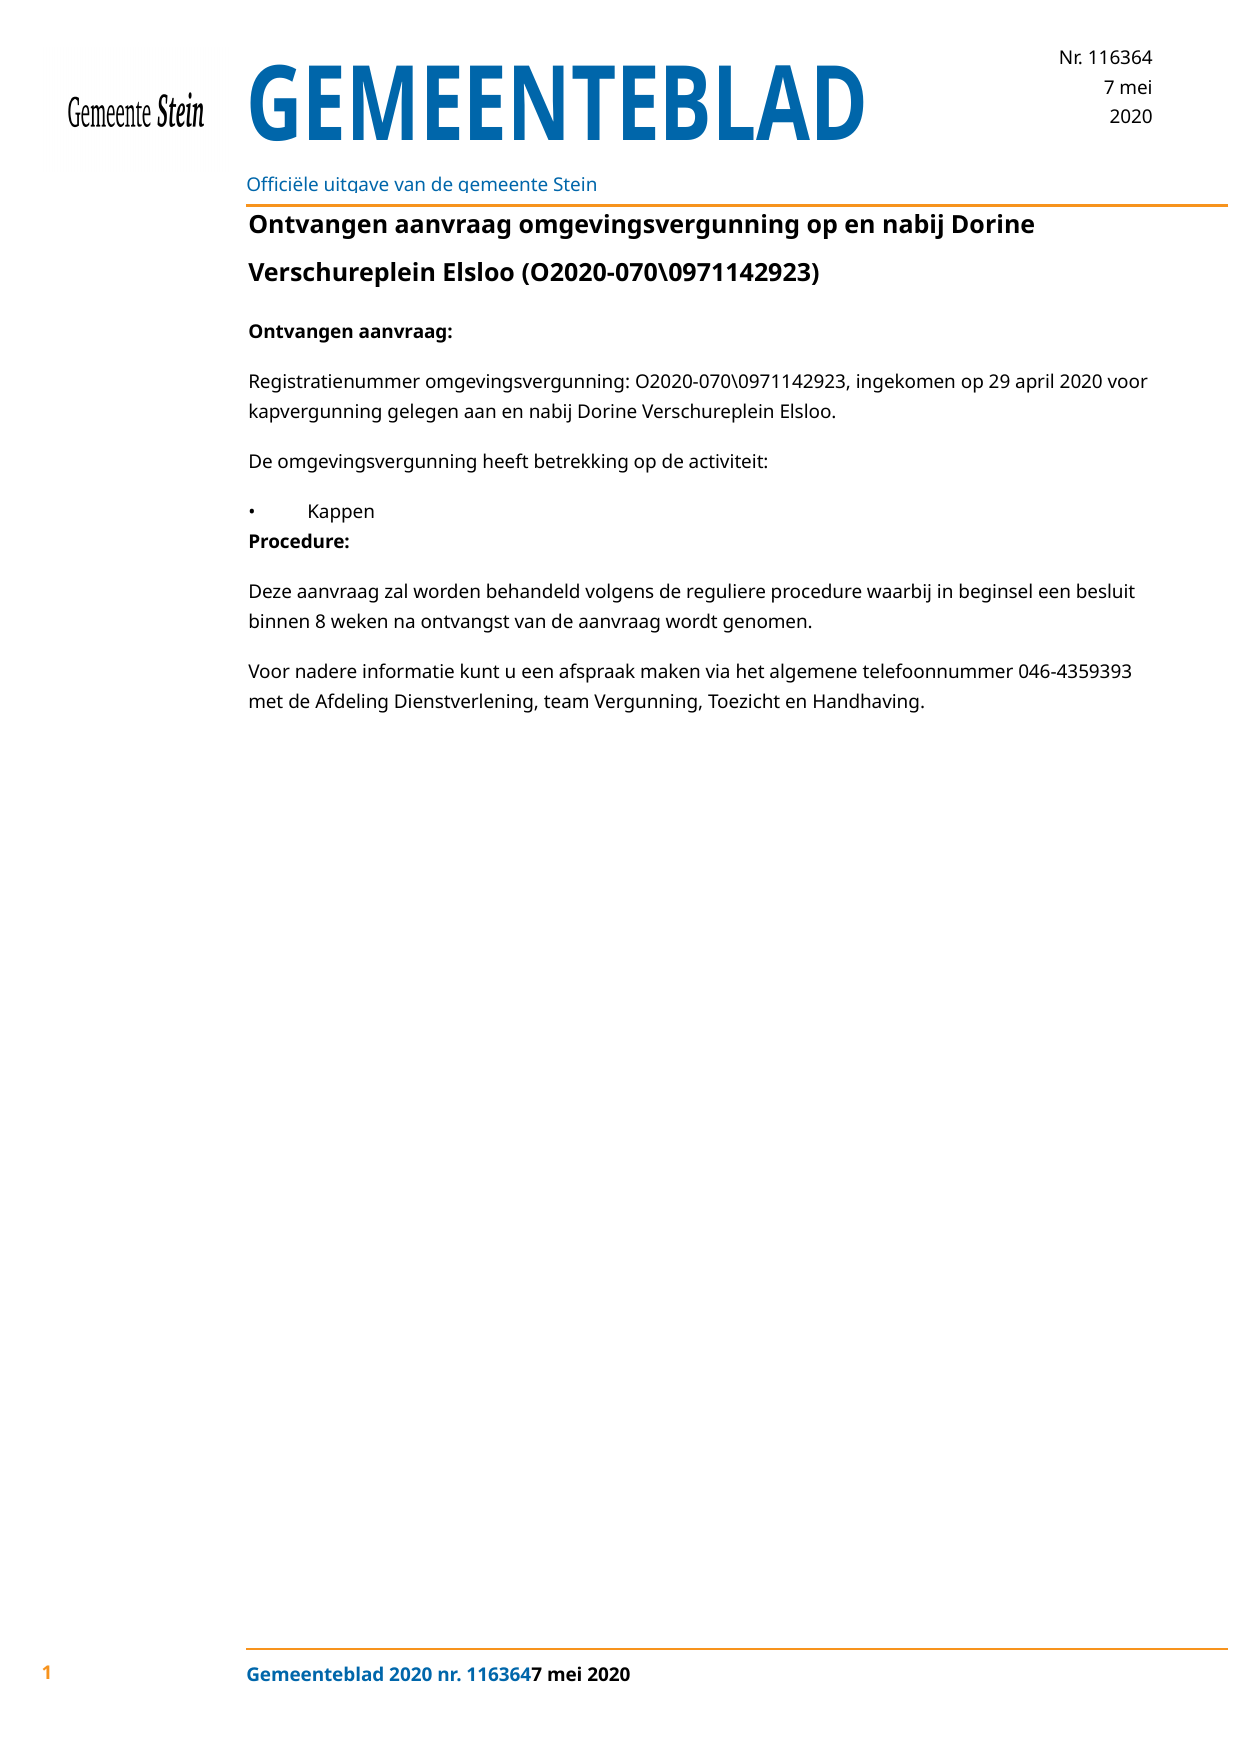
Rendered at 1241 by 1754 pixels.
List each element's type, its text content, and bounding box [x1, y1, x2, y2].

text Ontvangen aanvraag: [248, 318, 1152, 344]
text Ontvangen aanvraag omgevingsvergunning op en nabij Dorine Verschureplein Elsloo (O2020-070\0971142923) [248, 207, 1152, 288]
text Procedure: [248, 528, 1152, 554]
text Registratienummer omgevingsvergunning: O2020-070\0971142923, ingekomen op 29 april 2020 voor kapvergunning gelegen aan en nabij Dorine Verschureplein Elsloo. [248, 368, 1152, 424]
picture [41, 47, 231, 172]
list Kappen [248, 499, 1152, 524]
text De omgevingsvergunning heeft betrekking op de activiteit: [248, 448, 1152, 474]
text Voor nadere informatie kunt u een afspraak maken via het algemene telefoonnummer 046-4359393 met de Afdeling Dienstverlening, team Vergunning, Toezicht en Handhaving. [248, 659, 1152, 714]
text Deze aanvraag zal worden behandeld volgens de reguliere procedure waarbij in beginsel een besluit binnen 8 weken na ontvangst van de aanvraag wordt genomen. [248, 579, 1152, 634]
